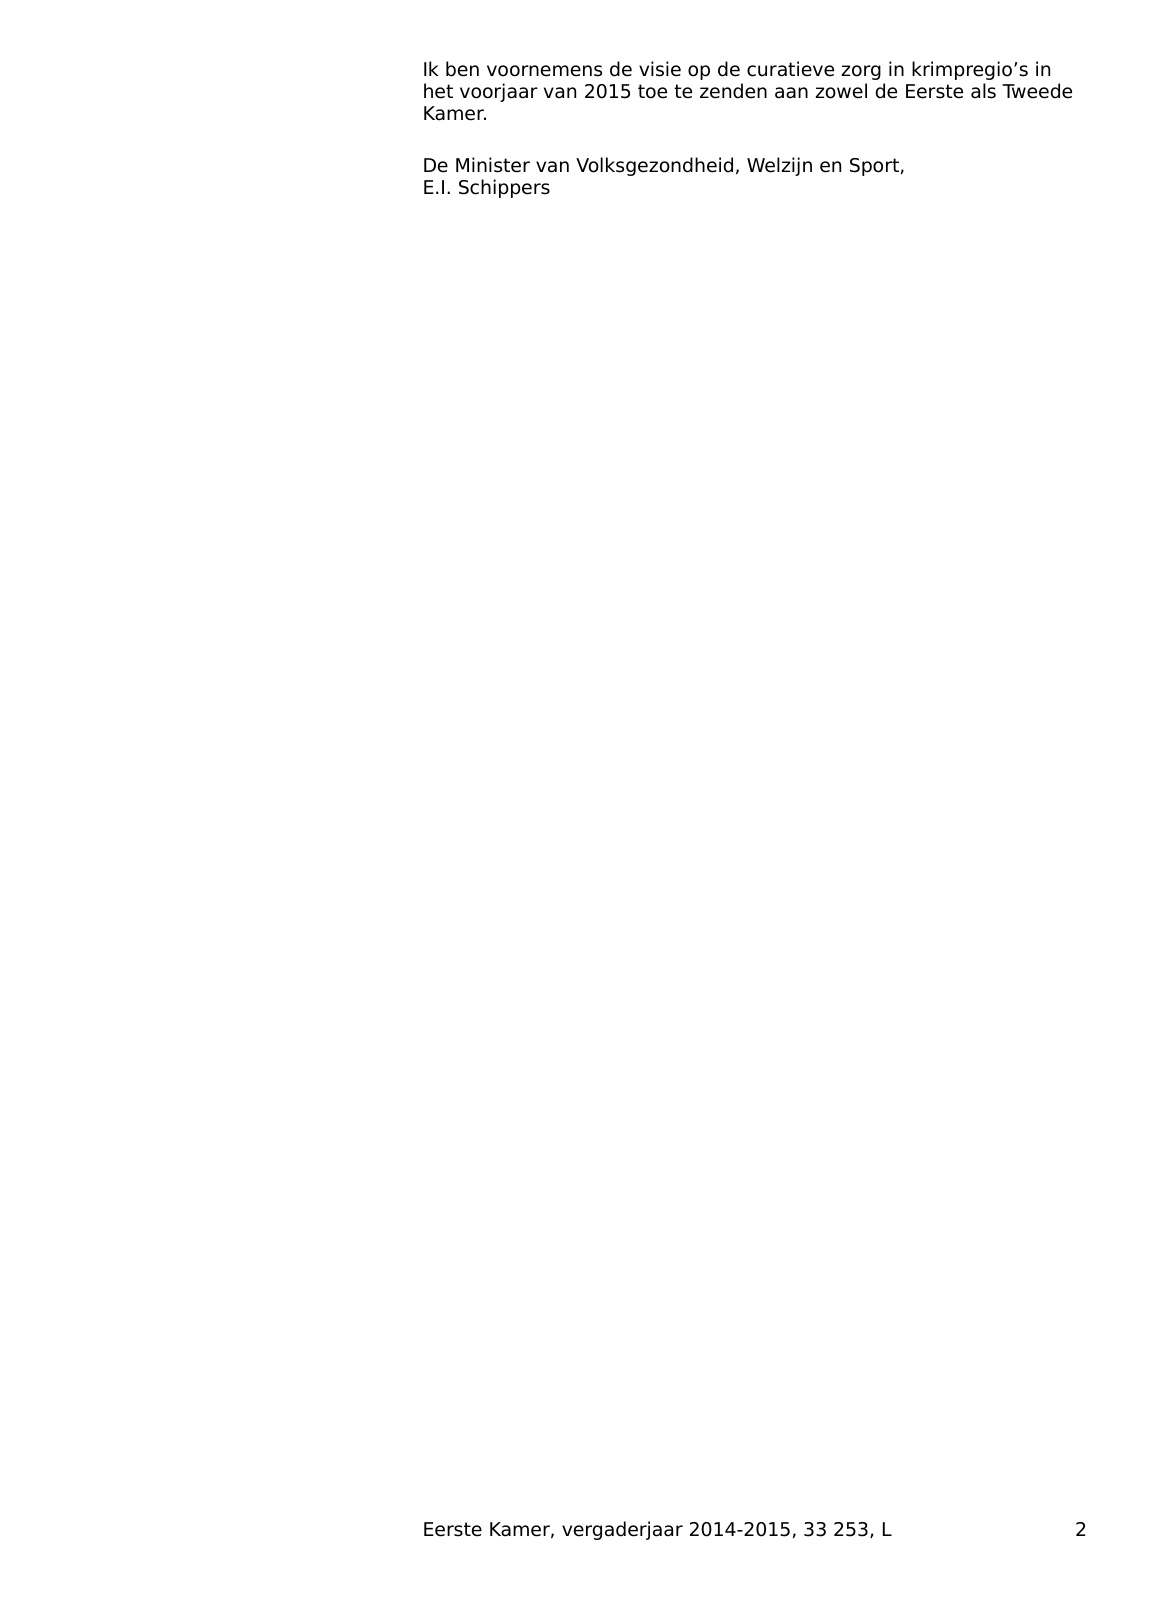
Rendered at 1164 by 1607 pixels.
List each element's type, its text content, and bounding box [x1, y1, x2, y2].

text Ik ben voornemens de visie op de curatieve zorg in krimpregio’s in het voorjaar van 2015 toe te zenden aan zowel de Eerste als Tweede Kamer. [422, 59, 1087, 125]
text De Minister van Volksgezondheid, Welzijn en Sport, E.I. Schippers [422, 155, 1087, 199]
